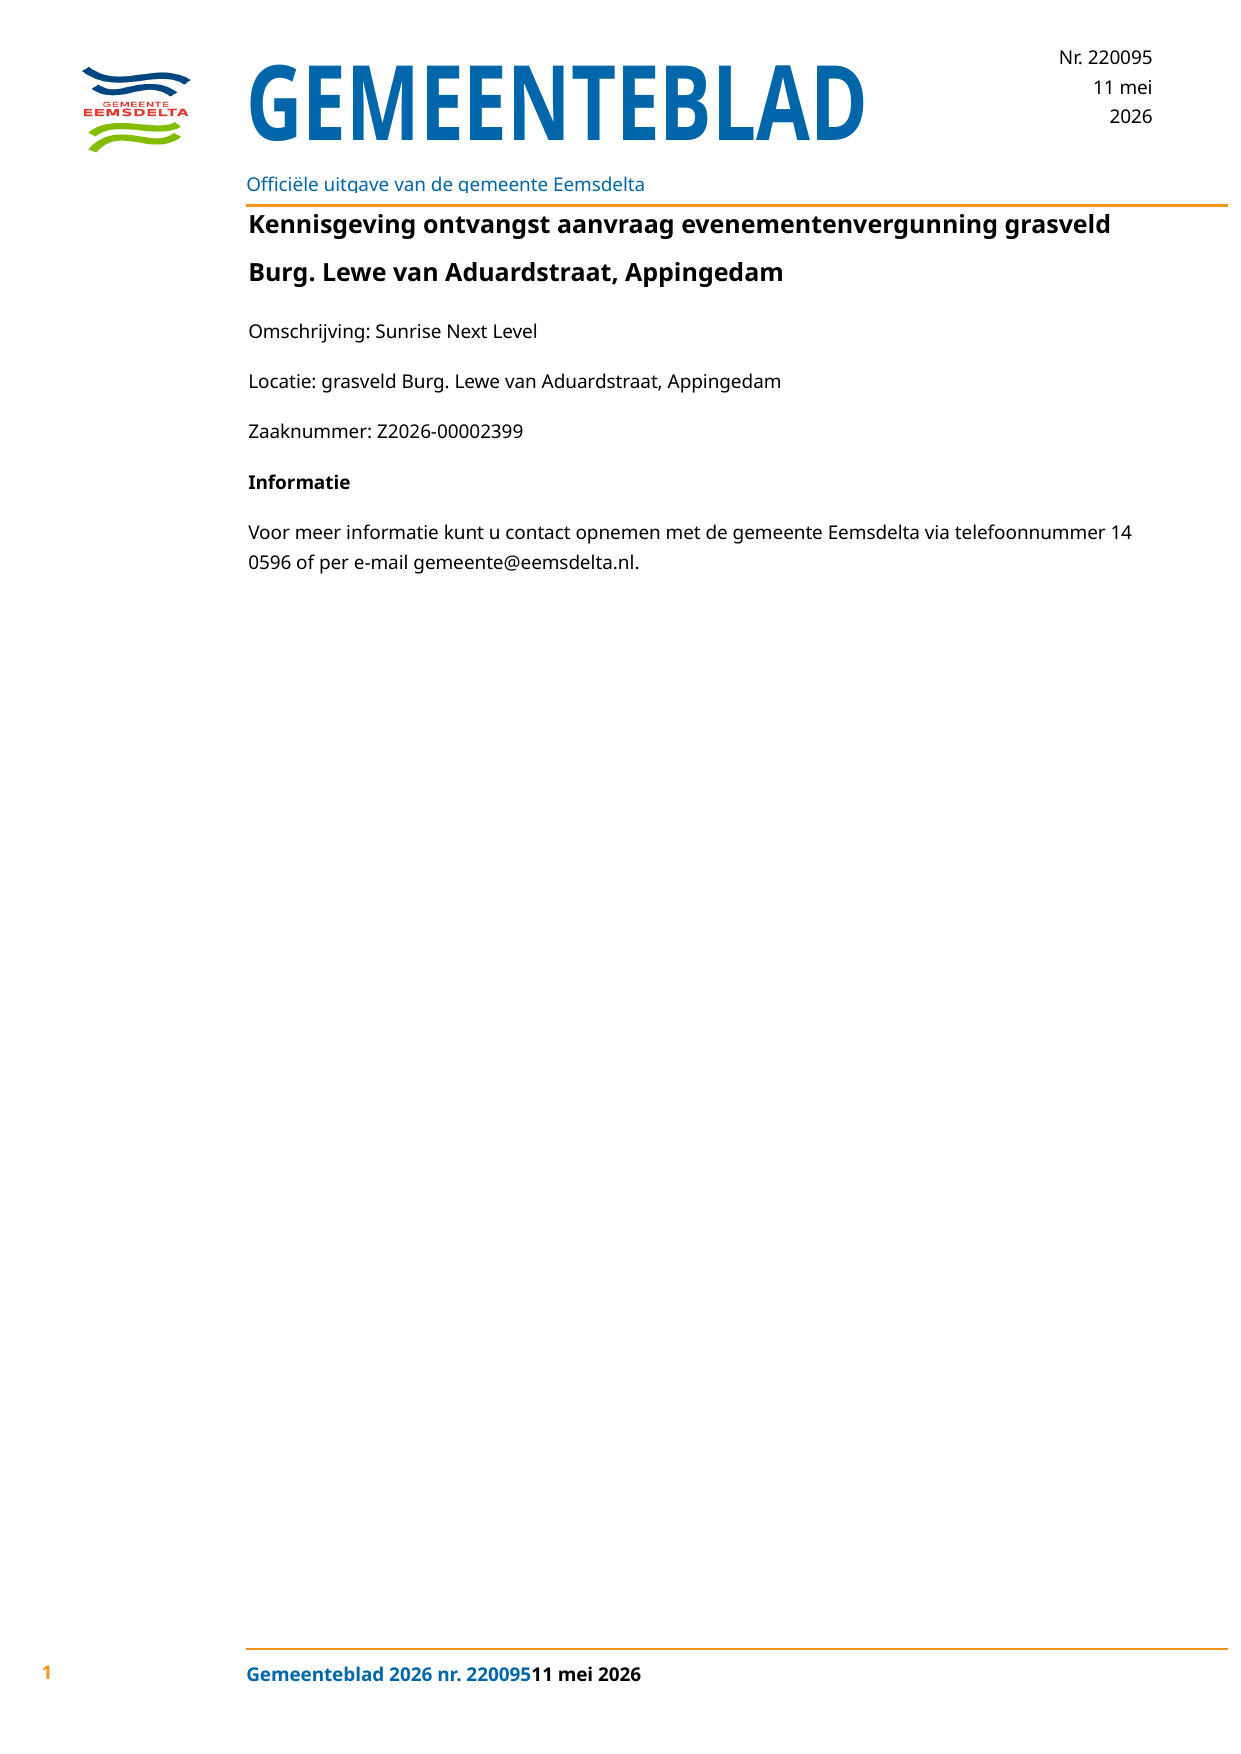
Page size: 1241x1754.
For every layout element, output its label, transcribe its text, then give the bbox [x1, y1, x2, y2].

text Omschrijving: Sunrise Next Level [248, 318, 1152, 344]
text Kennisgeving ontvangst aanvraag evenementenvergunning grasveld Burg. Lewe van Aduardstraat, Appingedam [248, 207, 1152, 288]
text Locatie: grasveld Burg. Lewe van Aduardstraat, Appingedam [248, 368, 1152, 394]
text Zaaknummer: Z2026-00002399 [248, 419, 1152, 444]
text Voor meer informatie kunt u contact opnemen met de gemeente Eemsdelta via telefoonnummer 14 0596 of per e-mail gemeente@eemsdelta.nl. [248, 519, 1152, 575]
text Informatie [248, 469, 1152, 495]
picture [41, 47, 231, 172]
